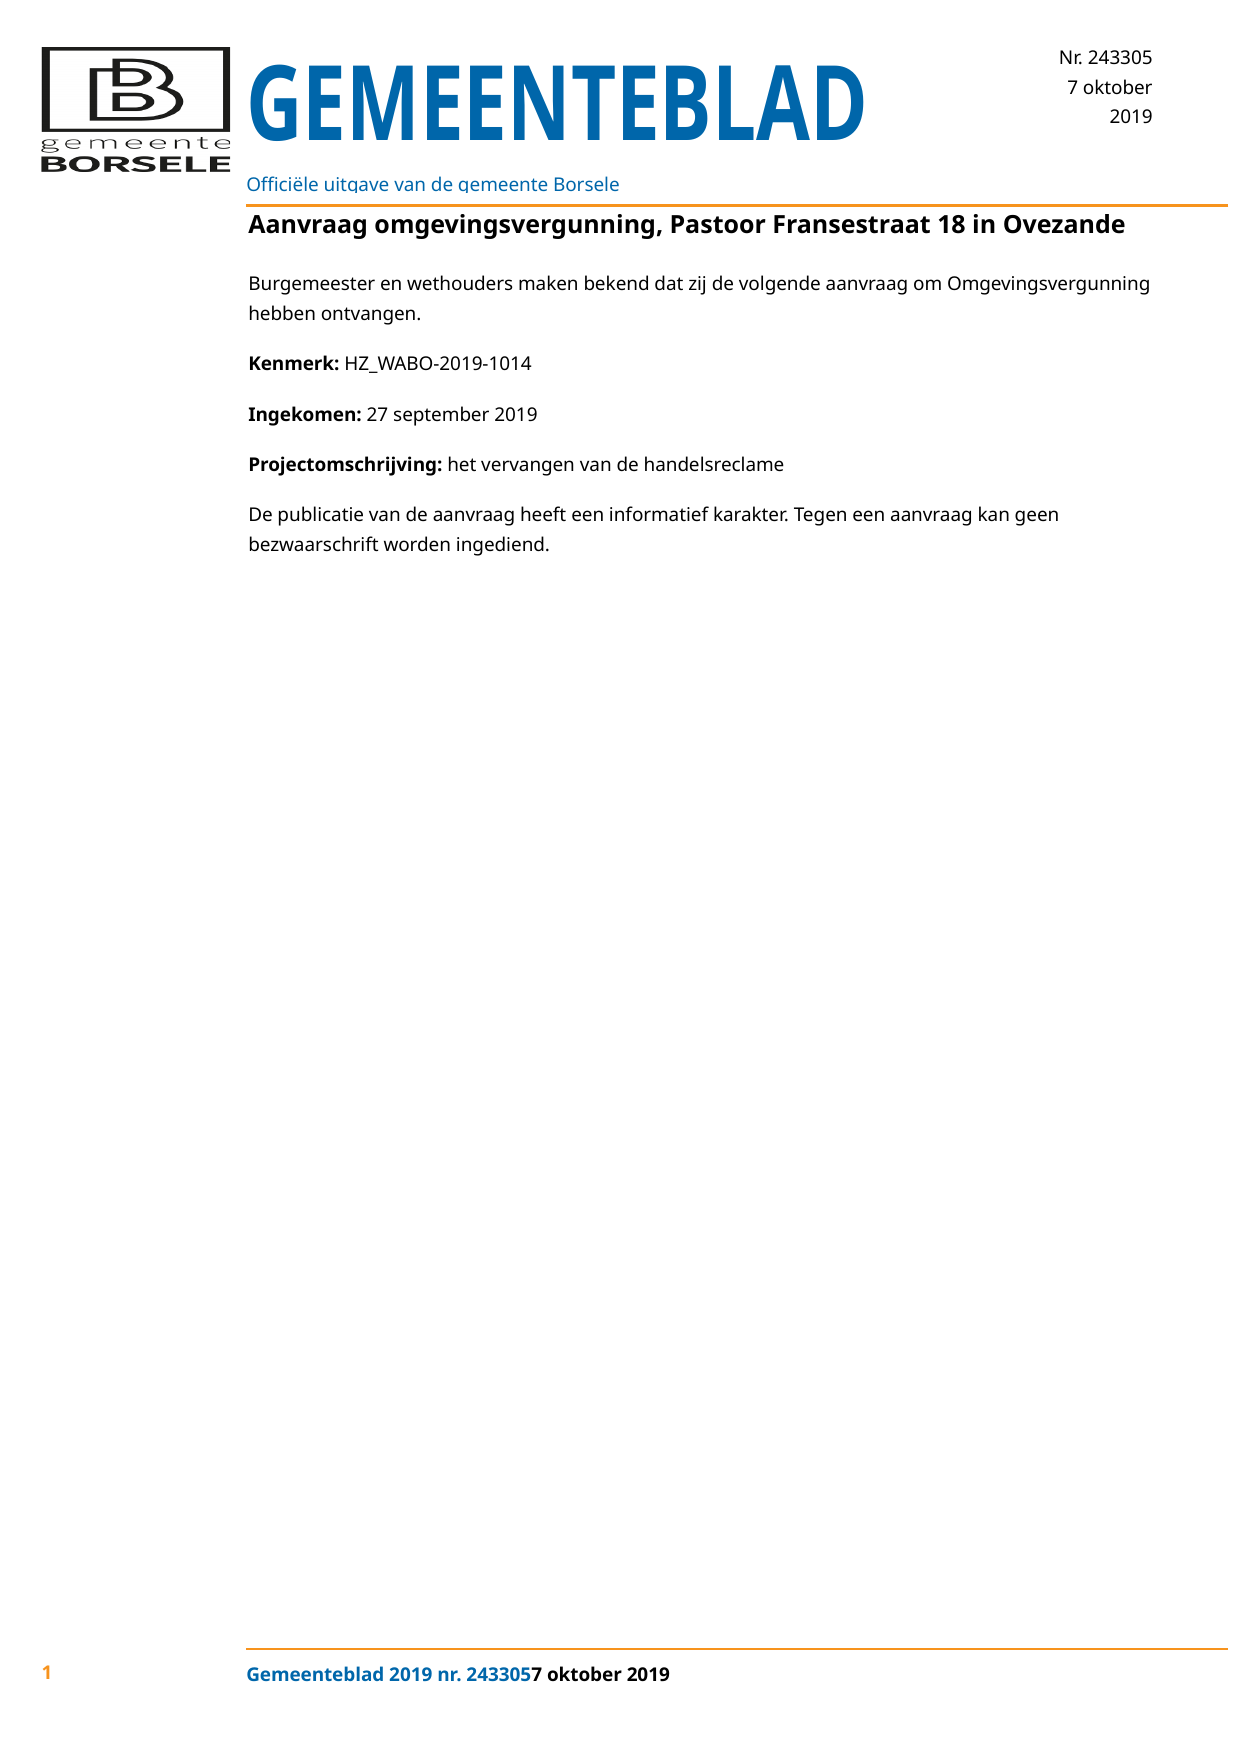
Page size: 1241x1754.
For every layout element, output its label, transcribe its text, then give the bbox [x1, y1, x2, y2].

text Ingekomen: 27 september 2019 [248, 401, 1152, 426]
picture [41, 47, 231, 172]
text De publicatie van de aanvraag heeft een informatief karakter. Tegen een aanvraag kan geen bezwaarschrift worden ingediend. [248, 502, 1152, 557]
text Projectomschrijving: het vervangen van de handelsreclame [248, 451, 1152, 477]
text Kenmerk: HZ_WABO-2019-1014 [248, 350, 1152, 376]
text Aanvraag omgevingsvergunning, Pastoor Fransestraat 18 in Ovezande [248, 207, 1152, 241]
text Burgemeester en wethouders maken bekend dat zij de volgende aanvraag om Omgevingsvergunning hebben ontvangen. [248, 270, 1152, 326]
